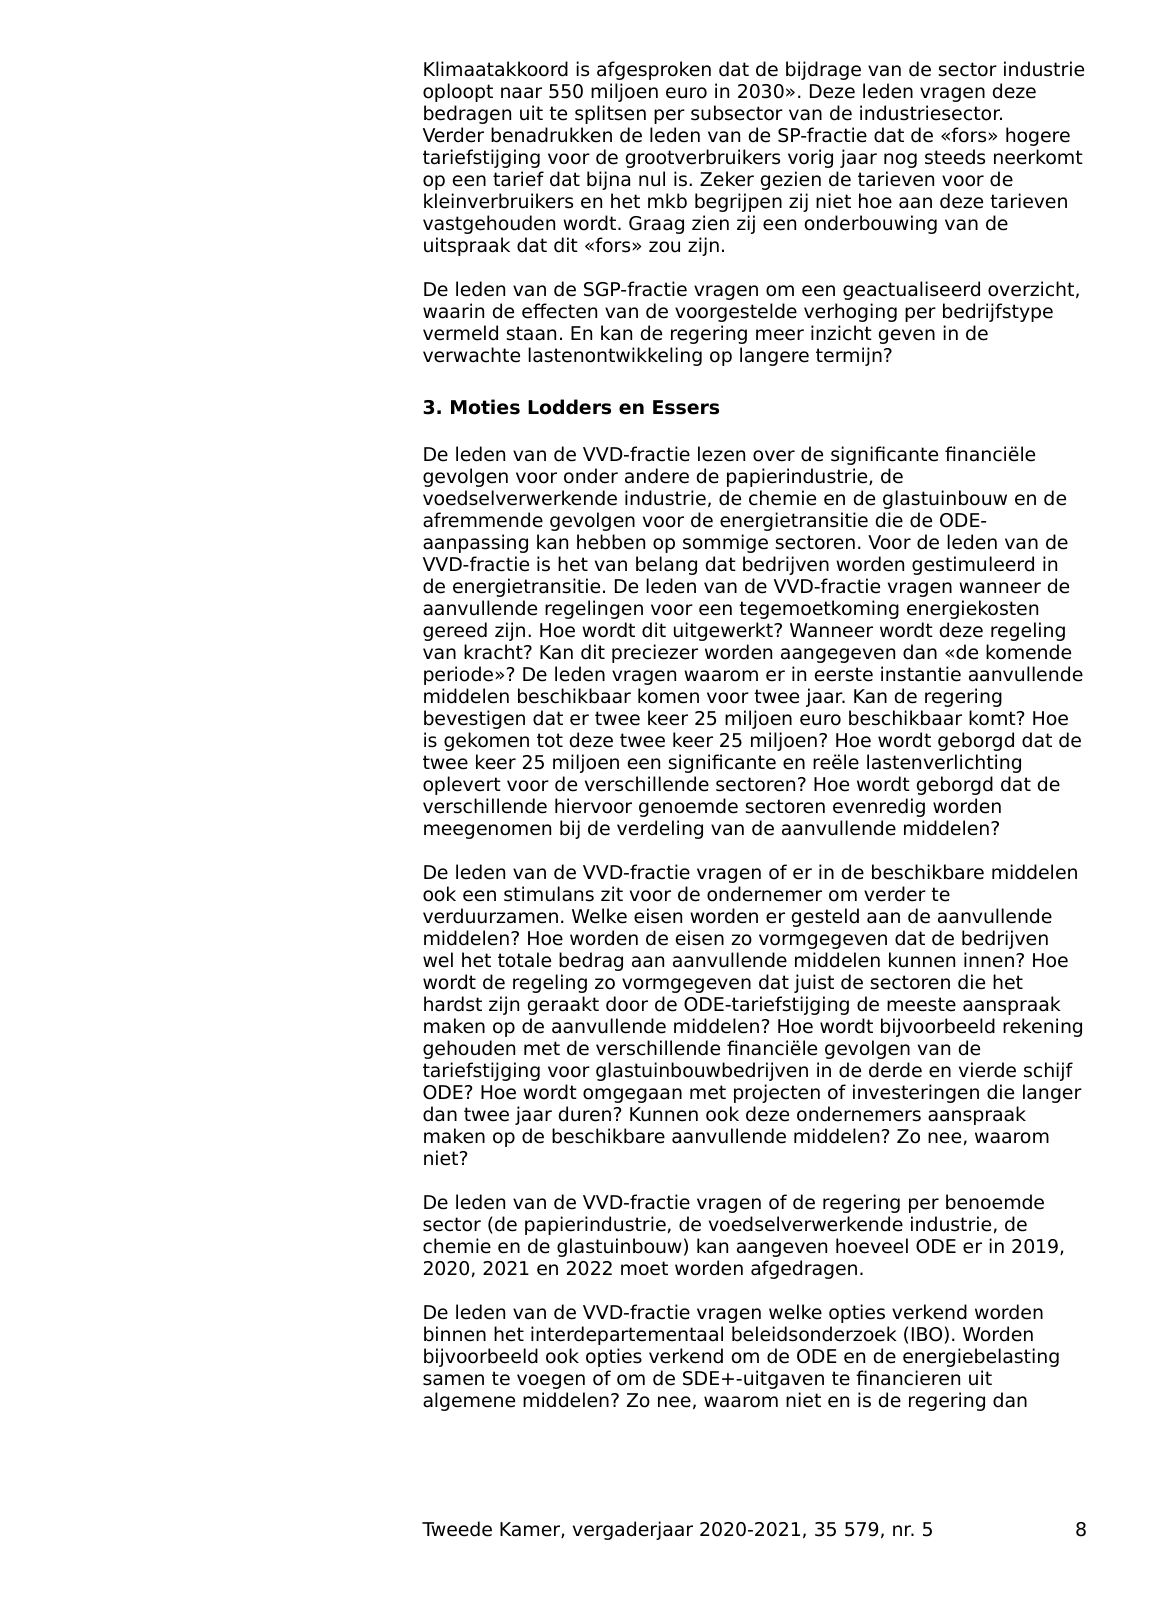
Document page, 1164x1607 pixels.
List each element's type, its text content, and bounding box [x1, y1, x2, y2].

text De leden van de VVD-fractie vragen welke opties verkend worden binnen het interdepartementaal beleidsonderzoek (IBO). Worden bijvoorbeeld ook opties verkend om de ODE en de energiebelasting samen te voegen of om de SDE+-uitgaven te financieren uit algemene middelen? Zo nee, waarom niet en is de regering dan [422, 1302, 1087, 1412]
text De leden van de VVD-fractie lezen over de significante financiële gevolgen voor onder andere de papierindustrie, de voedselverwerkende industrie, de chemie en de glastuinbouw en de afremmende gevolgen voor de energietransitie die de ODE-aanpassing kan hebben op sommige sectoren. Voor de leden van de VVD-fractie is het van belang dat bedrijven worden gestimuleerd in de energietransitie. De leden van de VVD-fractie vragen wanneer de aanvullende regelingen voor een tegemoetkoming energiekosten gereed zijn. Hoe wordt dit uitgewerkt? Wanneer wordt deze regeling van kracht? Kan dit preciezer worden aangegeven dan «de komende periode»? De leden vragen waarom er in eerste instantie aanvullende middelen beschikbaar komen voor twee jaar. Kan de regering bevestigen dat er twee keer 25 miljoen euro beschikbaar komt? Hoe is gekomen tot deze twee keer 25 miljoen? Hoe wordt geborgd dat de twee keer 25 miljoen een significante en reële lastenverlichting oplevert voor de verschillende sectoren? Hoe wordt geborgd dat de verschillende hiervoor genoemde sectoren evenredig worden meegenomen bij de verdeling van de aanvullende middelen? [422, 444, 1087, 839]
text Verder benadrukken de leden van de SP-fractie dat de «fors» hogere tariefstijging voor de grootverbruikers vorig jaar nog steeds neerkomt op een tarief dat bijna nul is. Zeker gezien de tarieven voor de kleinverbruikers en het mkb begrijpen zij niet hoe aan deze tarieven vastgehouden wordt. Graag zien zij een onderbouwing van de uitspraak dat dit «fors» zou zijn. [422, 125, 1087, 257]
text De leden van de VVD-fractie vragen of er in de beschikbare middelen ook een stimulans zit voor de ondernemer om verder te verduurzamen. Welke eisen worden er gesteld aan de aanvullende middelen? Hoe worden de eisen zo vormgegeven dat de bedrijven wel het totale bedrag aan aanvullende middelen kunnen innen? Hoe wordt de regeling zo vormgegeven dat juist de sectoren die het hardst zijn geraakt door de ODE-tariefstijging de meeste aanspraak maken op de aanvullende middelen? Hoe wordt bijvoorbeeld rekening gehouden met de verschillende financiële gevolgen van de tariefstijging voor glastuinbouwbedrijven in de derde en vierde schijf ODE? Hoe wordt omgegaan met projecten of investeringen die langer dan twee jaar duren? Kunnen ook deze ondernemers aanspraak maken op de beschikbare aanvullende middelen? Zo nee, waarom niet? [422, 862, 1087, 1169]
text Klimaatakkoord is afgesproken dat de bijdrage van de sector industrie oploopt naar 550 miljoen euro in 2030». Deze leden vragen deze bedragen uit te splitsen per subsector van de industriesector. [422, 59, 1087, 125]
subtitle 3. Moties Lodders en Essers [422, 397, 1087, 419]
text De leden van de VVD-fractie vragen of de regering per benoemde sector (de papierindustrie, de voedselverwerkende industrie, de chemie en de glastuinbouw) kan aangeven hoeveel ODE er in 2019, 2020, 2021 en 2022 moet worden afgedragen. [422, 1192, 1087, 1279]
text De leden van de SGP-fractie vragen om een geactualiseerd overzicht, waarin de effecten van de voorgestelde verhoging per bedrijfstype vermeld staan. En kan de regering meer inzicht geven in de verwachte lastenontwikkeling op langere termijn? [422, 279, 1087, 367]
